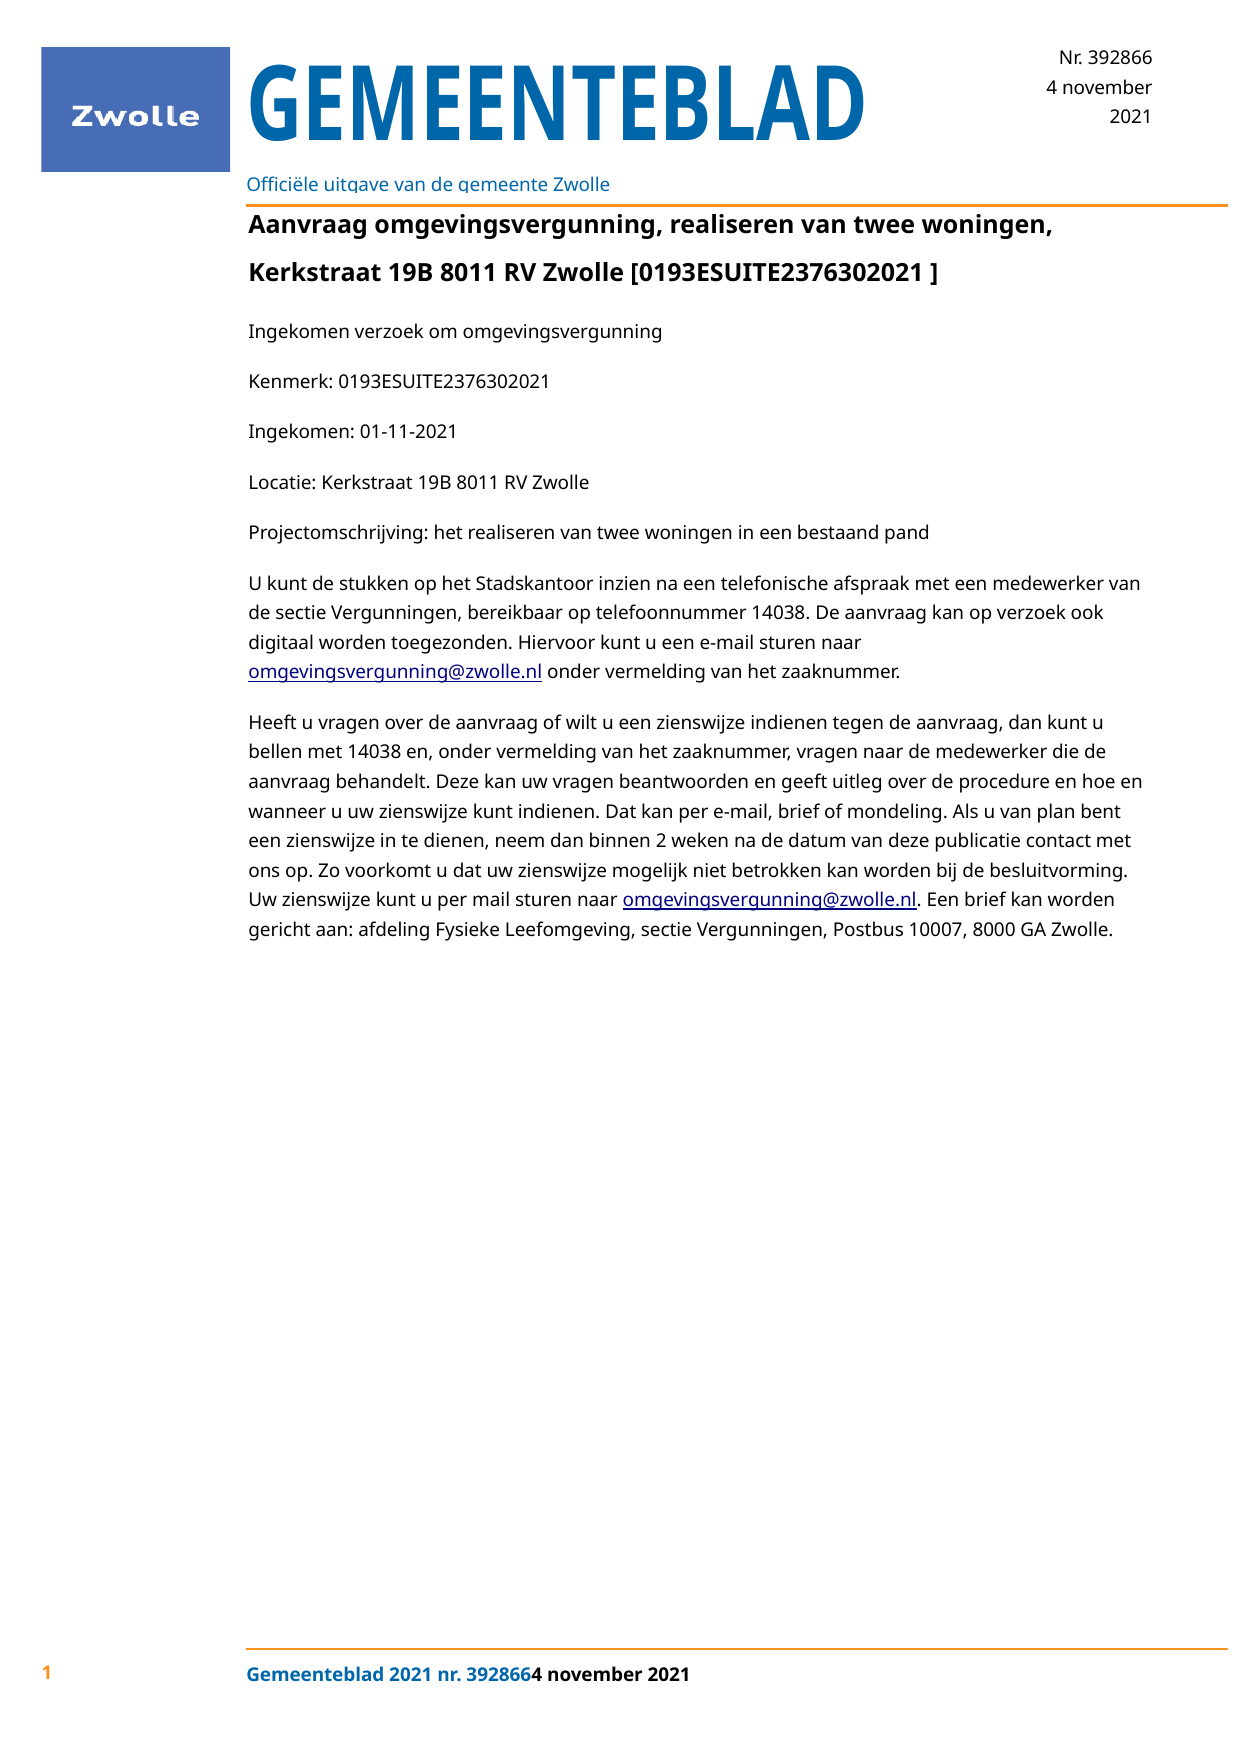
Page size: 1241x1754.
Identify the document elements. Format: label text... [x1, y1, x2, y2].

text Ingekomen: 01-11-2021 [248, 419, 1152, 444]
text Ingekomen verzoek om omgevingsvergunning [248, 318, 1152, 344]
text Heeft u vragen over de aanvraag of wilt u een zienswijze indienen tegen de aanvraag, dan kunt u bellen met 14038 en, onder vermelding van het zaaknummer, vragen naar de medewerker die de aanvraag behandelt. Deze kan uw vragen beantwoorden en geeft uitleg over de procedure en hoe en wanneer u uw zienswijze kunt indienen. Dat kan per e-mail, brief of mondeling. Als u van plan bent een zienswijze in te dienen, neem dan binnen 2 weken na de datum van deze publicatie contact met ons op. Zo voorkomt u dat uw zienswijze mogelijk niet betrokken kan worden bij de besluitvorming. Uw zienswijze kunt u per mail sturen naar omgevingsvergunning@zwolle.nl. Een brief kan worden gericht aan: afdeling Fysieke Leefomgeving, sectie Vergunningen, Postbus 10007, 8000 GA Zwolle. [248, 709, 1152, 942]
text Kenmerk: 0193ESUITE2376302021 [248, 368, 1152, 394]
text Locatie: Kerkstraat 19B 8011 RV Zwolle [248, 469, 1152, 495]
text U kunt de stukken op het Stadskantoor inzien na een telefonische afspraak met een medewerker van de sectie Vergunningen, bereikbaar op telefoonnummer 14038. De aanvraag kan op verzoek ook digitaal worden toegezonden. Hiervoor kunt u een e-mail sturen naar omgevingsvergunning@zwolle.nl onder vermelding van het zaaknummer. [248, 570, 1152, 684]
picture [41, 47, 231, 172]
text Aanvraag omgevingsvergunning, realiseren van twee woningen, Kerkstraat 19B 8011 RV Zwolle [0193ESUITE2376302021 ] [248, 207, 1152, 288]
text Projectomschrijving: het realiseren van twee woningen in een bestaand pand [248, 519, 1152, 545]
